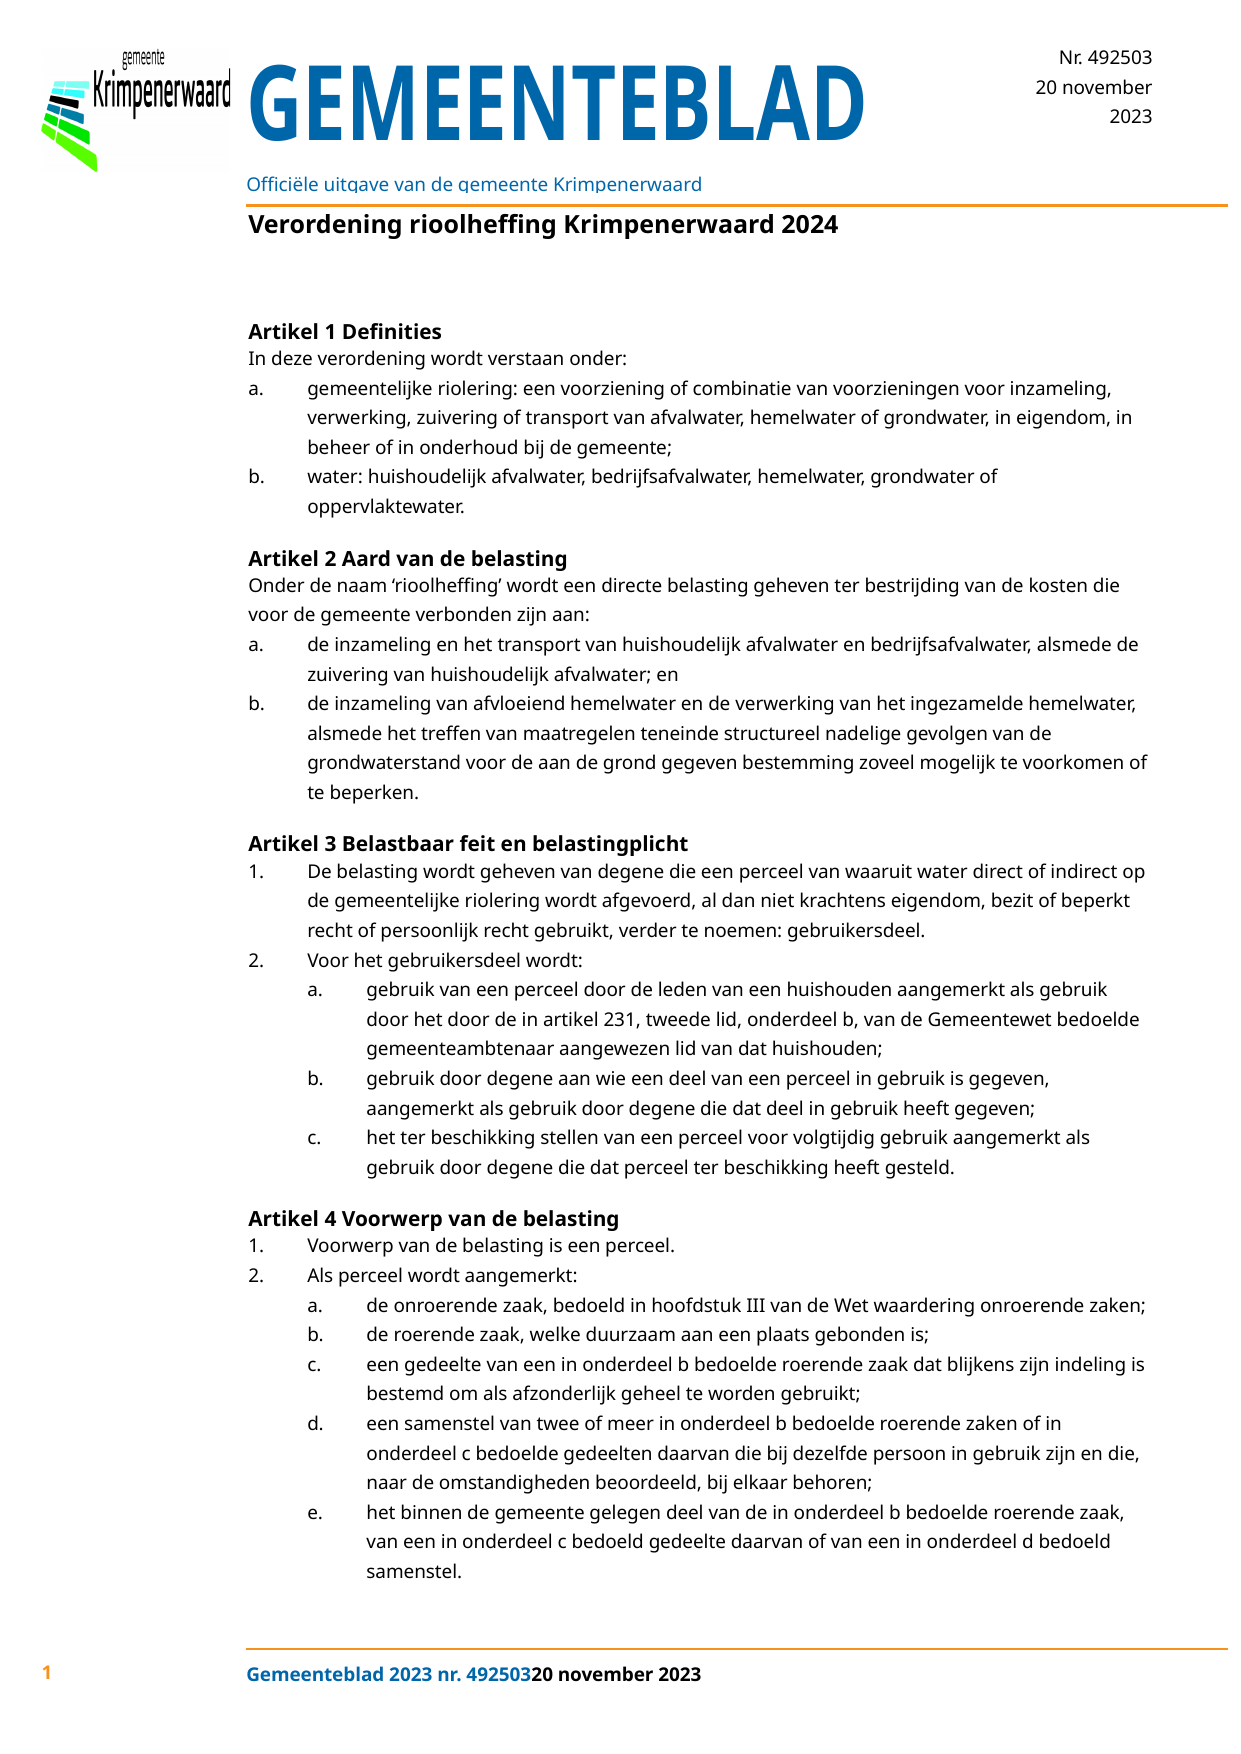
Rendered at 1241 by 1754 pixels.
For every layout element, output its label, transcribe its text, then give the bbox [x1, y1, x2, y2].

text In deze verordening wordt verstaan onder: [248, 345, 1152, 371]
text Verordening rioolheffing Krimpenerwaard 2024 [248, 207, 1152, 241]
list De belasting wordt geheven van degene die een perceel van waaruit water direct of indirect op de gemeentelijke riolering wordt afgevoerd, al dan niet krachtens eigendom, bezit of beperkt recht of persoonlijk recht gebruikt, verder te noemen: gebruikersdeel. [248, 858, 1152, 943]
text Artikel 4 Voorwerp van de belasting [248, 1204, 1152, 1233]
list gebruik door degene aan wie een deel van een perceel in gebruik is gegeven, aangemerkt als gebruik door degene die dat deel in gebruik heeft gegeven; [307, 1065, 1152, 1120]
text Artikel 3 Belastbaar feit en belastingplicht [248, 829, 1152, 858]
list de inzameling en het transport van huishoudelijk afvalwater en bedrijfsafvalwater, alsmede de zuivering van huishoudelijk afvalwater; en [248, 631, 1152, 687]
text Artikel 1 Definities [248, 317, 1152, 345]
text Artikel 2 Aard van de belasting [248, 544, 1152, 572]
list de inzameling van afvloeiend hemelwater en de verwerking van het ingezamelde hemelwater, alsmede het treffen van maatregelen teneinde structureel nadelige gevolgen van de grondwaterstand voor de aan de grond gegeven bestemming zoveel mogelijk te voorkomen of te beperken. [248, 690, 1152, 805]
picture [41, 47, 231, 172]
list een gedeelte van een in onderdeel b bedoelde roerende zaak dat blijkens zijn indeling is bestemd om als afzonderlijk geheel te worden gebruikt; [307, 1351, 1152, 1406]
list gemeentelijke riolering: een voorziening of combinatie van voorzieningen voor inzameling, verwerking, zuivering of transport van afvalwater, hemelwater of grondwater, in eigendom, in beheer of in onderhoud bij de gemeente; [248, 375, 1152, 460]
text Onder de naam ‘rioolheffing’ wordt een directe belasting geheven ter bestrijding van de kosten die voor de gemeente verbonden zijn aan: [248, 572, 1152, 627]
list de roerende zaak, welke duurzaam aan een plaats gebonden is; [307, 1321, 1152, 1347]
list gebruik van een perceel door de leden van een huishouden aangemerkt als gebruik door het door de in artikel 231, tweede lid, onderdeel b, van de Gemeentewet bedoelde gemeenteambtenaar aangewezen lid van dat huishouden; [307, 976, 1152, 1061]
list het ter beschikking stellen van een perceel voor volgtijdig gebruik aangemerkt als gebruik door degene die dat perceel ter beschikking heeft gesteld. [307, 1124, 1152, 1179]
list Voorwerp van de belasting is een perceel. [248, 1233, 1152, 1258]
list de onroerende zaak, bedoeld in hoofdstuk III van de Wet waardering onroerende zaken; [307, 1292, 1152, 1318]
list Voor het gebruikersdeel wordt: [248, 947, 1152, 972]
list water: huishoudelijk afvalwater, bedrijfsafvalwater, hemelwater, grondwater of oppervlaktewater. [248, 464, 1152, 519]
list een samenstel van twee of meer in onderdeel b bedoelde roerende zaken of in onderdeel c bedoelde gedeelten daarvan die bij dezelfde persoon in gebruik zijn en die, naar de omstandigheden beoordeeld, bij elkaar behoren; [307, 1410, 1152, 1495]
list het binnen de gemeente gelegen deel van de in onderdeel b bedoelde roerende zaak, van een in onderdeel c bedoeld gedeelte daarvan of van een in onderdeel d bedoeld samenstel. [307, 1499, 1152, 1584]
list Als perceel wordt aangemerkt: [248, 1262, 1152, 1288]
